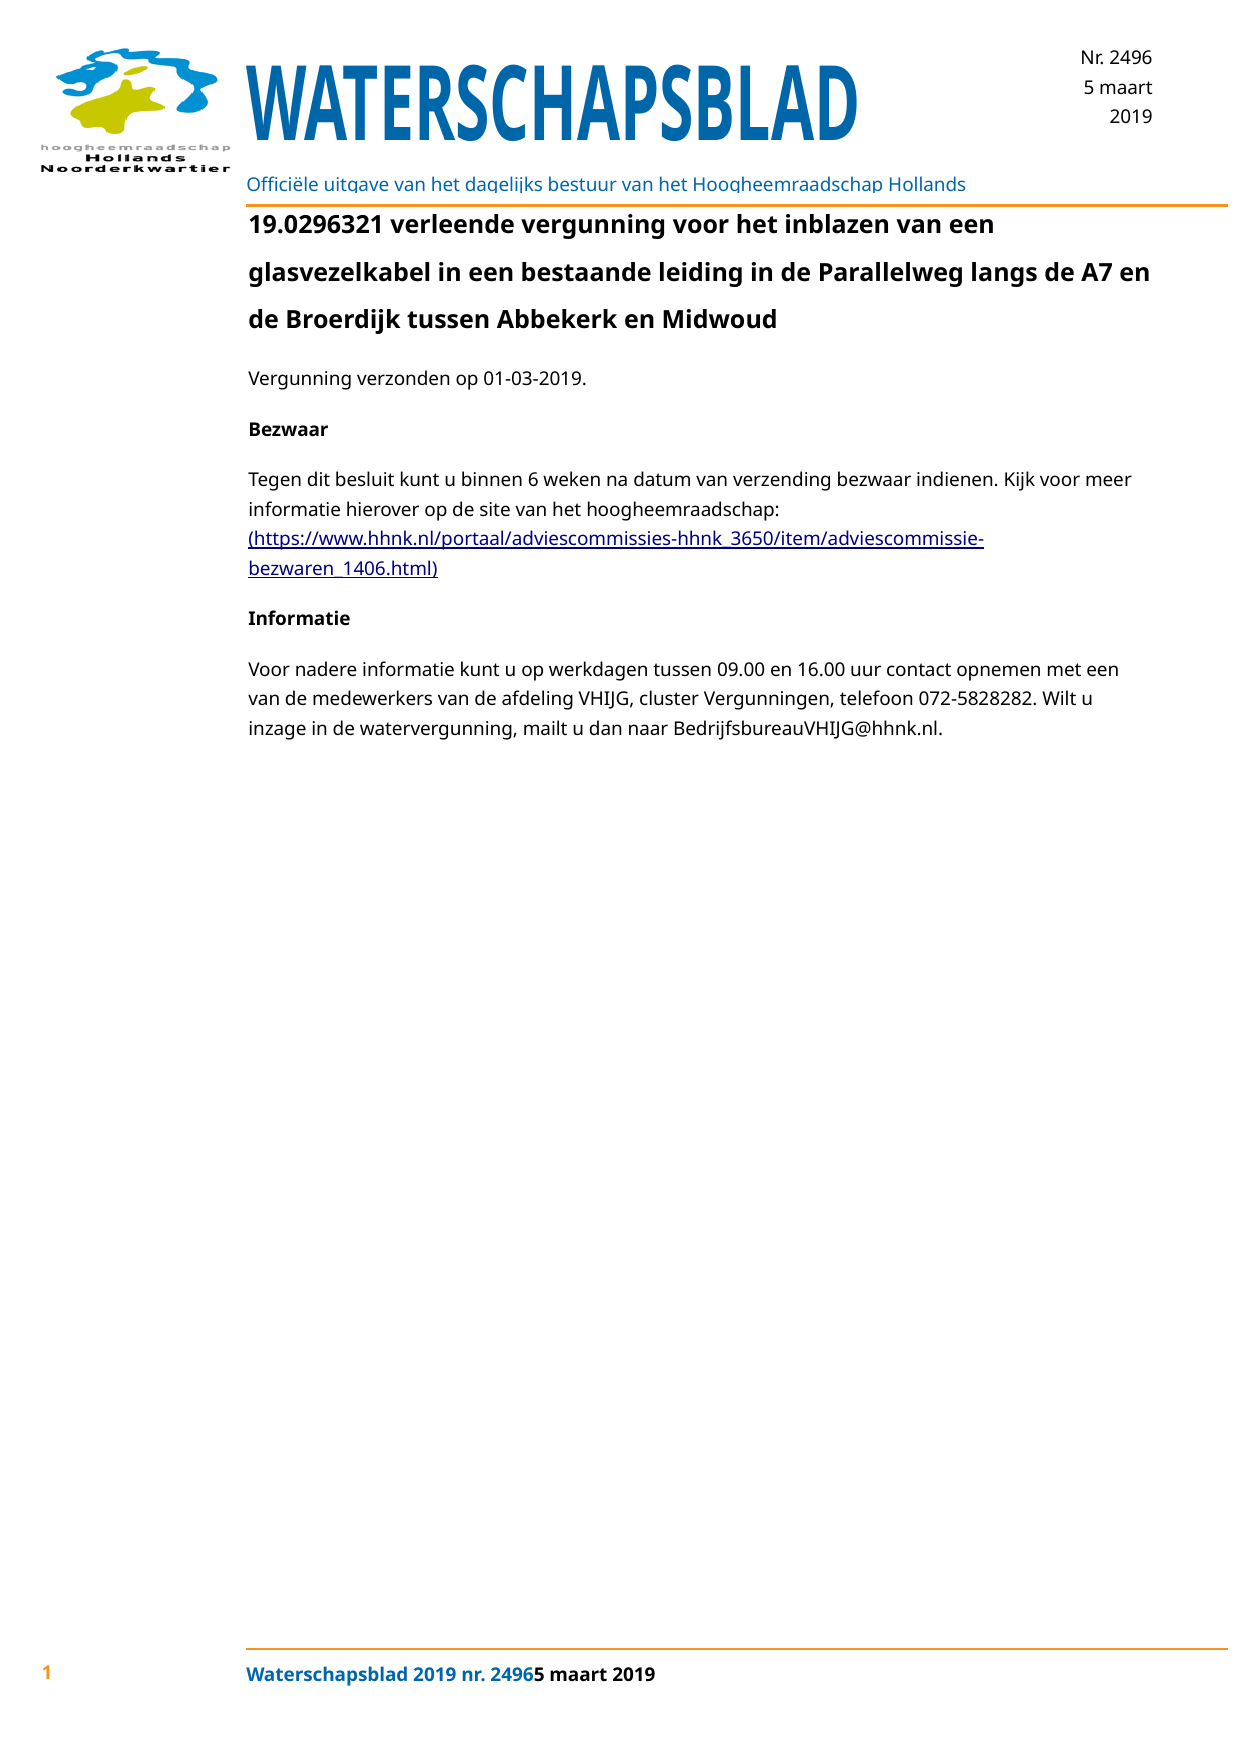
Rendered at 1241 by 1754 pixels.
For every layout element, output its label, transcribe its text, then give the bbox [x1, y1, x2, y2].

picture [41, 47, 231, 172]
text Tegen dit besluit kunt u binnen 6 weken na datum van verzending bezwaar indienen. Kijk voor meer informatie hierover op de site van het hoogheemraadschap: (https://www.hhnk.nl/portaal/adviescommissies-hhnk_3650/item/adviescommissie-bezwaren_1406.html) [248, 466, 1152, 581]
text Informatie [248, 606, 1152, 631]
text 19.0296321 verleende vergunning voor het inblazen van een glasvezelkabel in een bestaande leiding in de Parallelweg langs de A7 en de Broerdijk tussen Abbekerk en Midwoud [248, 207, 1152, 336]
text Voor nadere informatie kunt u op werkdagen tussen 09.00 en 16.00 uur contact opnemen met een van de medewerkers van de afdeling VHIJG, cluster Vergunningen, telefoon 072-5828282. Wilt u inzage in de watervergunning, mailt u dan naar BedrijfsbureauVHIJG@hhnk.nl. [248, 656, 1152, 741]
text Bezwaar [248, 416, 1152, 442]
text Vergunning verzonden op 01-03-2019. [248, 366, 1152, 391]
